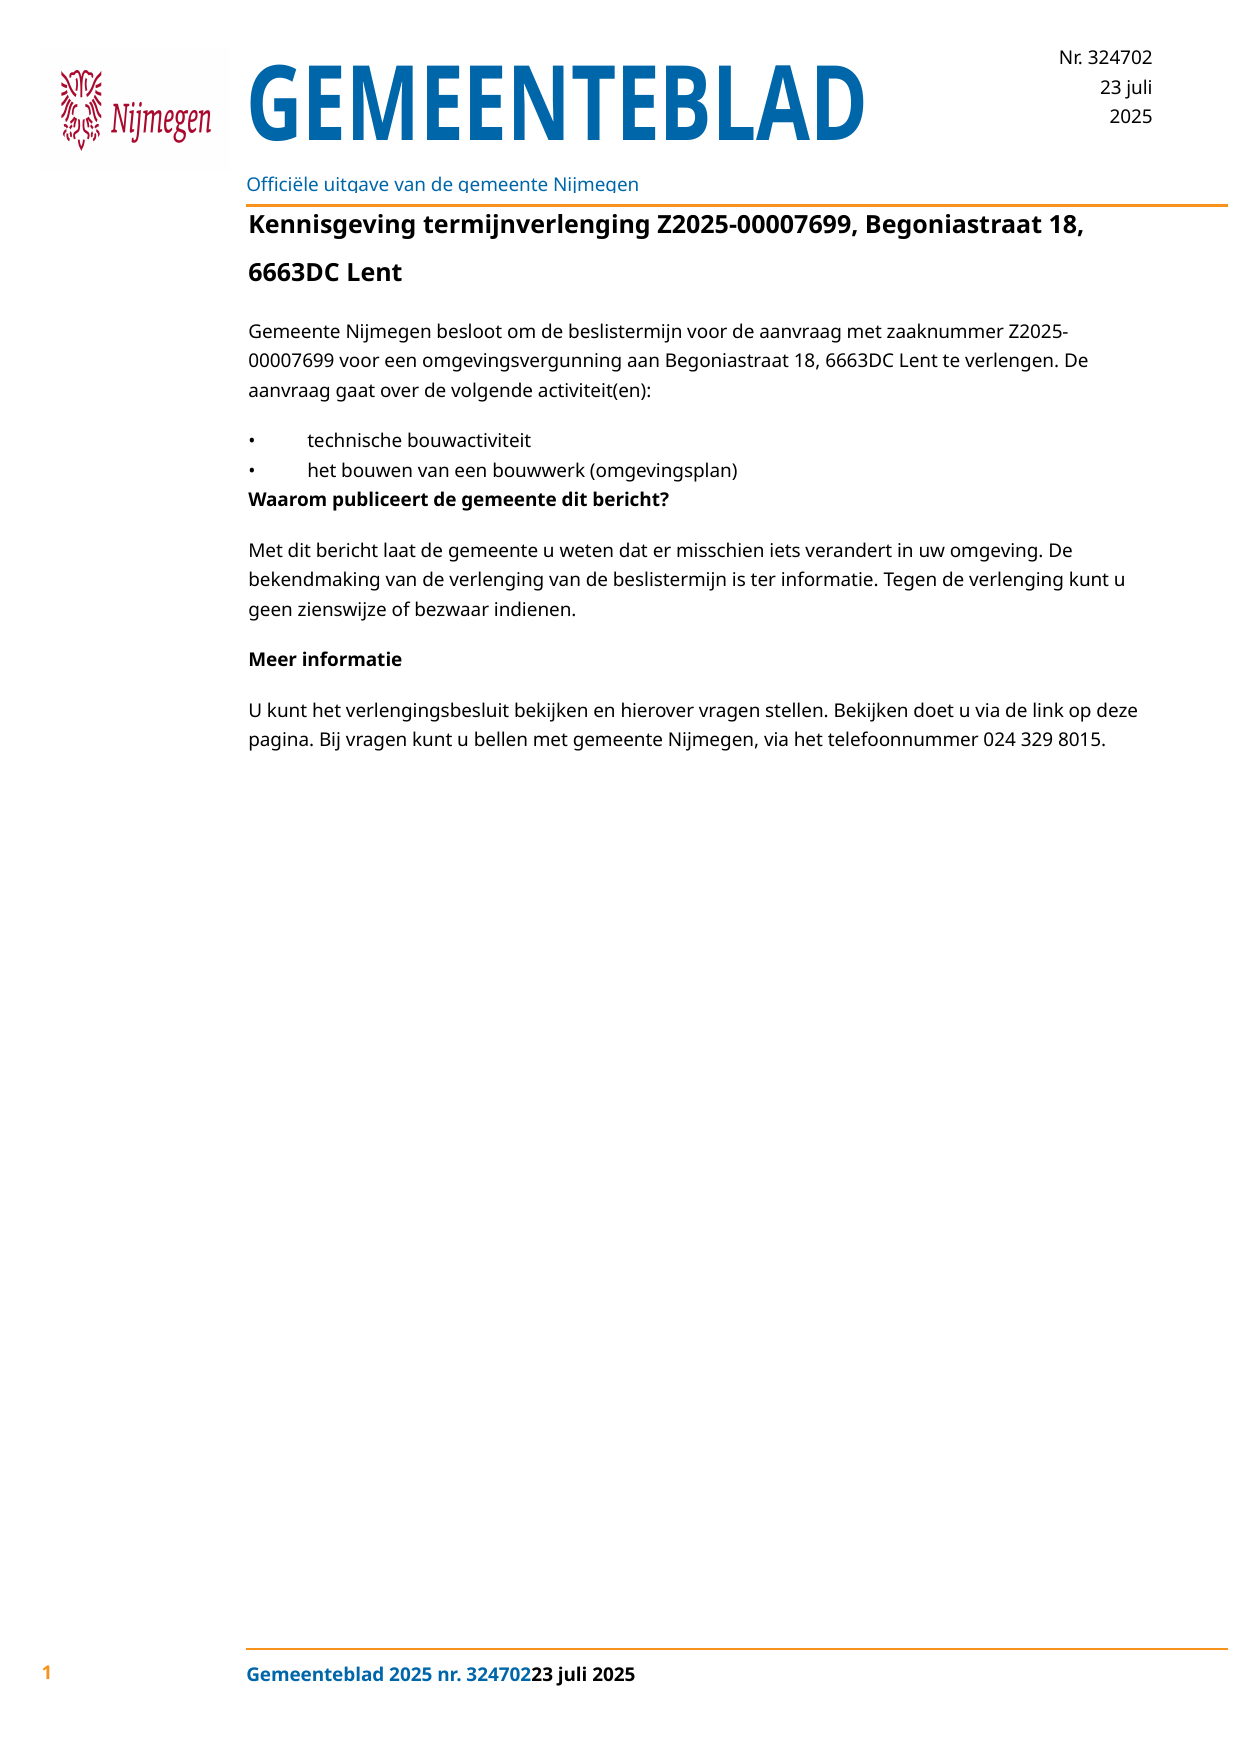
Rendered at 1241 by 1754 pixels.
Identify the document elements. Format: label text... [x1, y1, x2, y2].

text Met dit bericht laat de gemeente u weten dat er misschien iets verandert in uw omgeving. De bekendmaking van de verlenging van de beslistermijn is ter informatie. Tegen de verlenging kunt u geen zienswijze of bezwaar indienen. [248, 537, 1152, 622]
text Meer informatie [248, 647, 1152, 672]
text Kennisgeving termijnverlenging Z2025-00007699, Begoniastraat 18, 6663DC Lent [248, 207, 1152, 288]
picture [41, 47, 231, 172]
list het bouwen van een bouwwerk (omgevingsplan) [248, 457, 1152, 483]
list technische bouwactiviteit [248, 427, 1152, 453]
text Waarom publiceert de gemeente dit bericht? [248, 487, 1152, 512]
text Gemeente Nijmegen besloot om de beslistermijn voor de aanvraag met zaaknummer Z2025-00007699 voor een omgevingsvergunning aan Begoniastraat 18, 6663DC Lent te verlengen. De aanvraag gaat over de volgende activiteit(en): [248, 318, 1152, 403]
text U kunt het verlengingsbesluit bekijken en hierover vragen stellen. Bekijken doet u via de link op deze pagina. Bij vragen kunt u bellen met gemeente Nijmegen, via het telefoonnummer 024 329 8015. [248, 697, 1152, 752]
